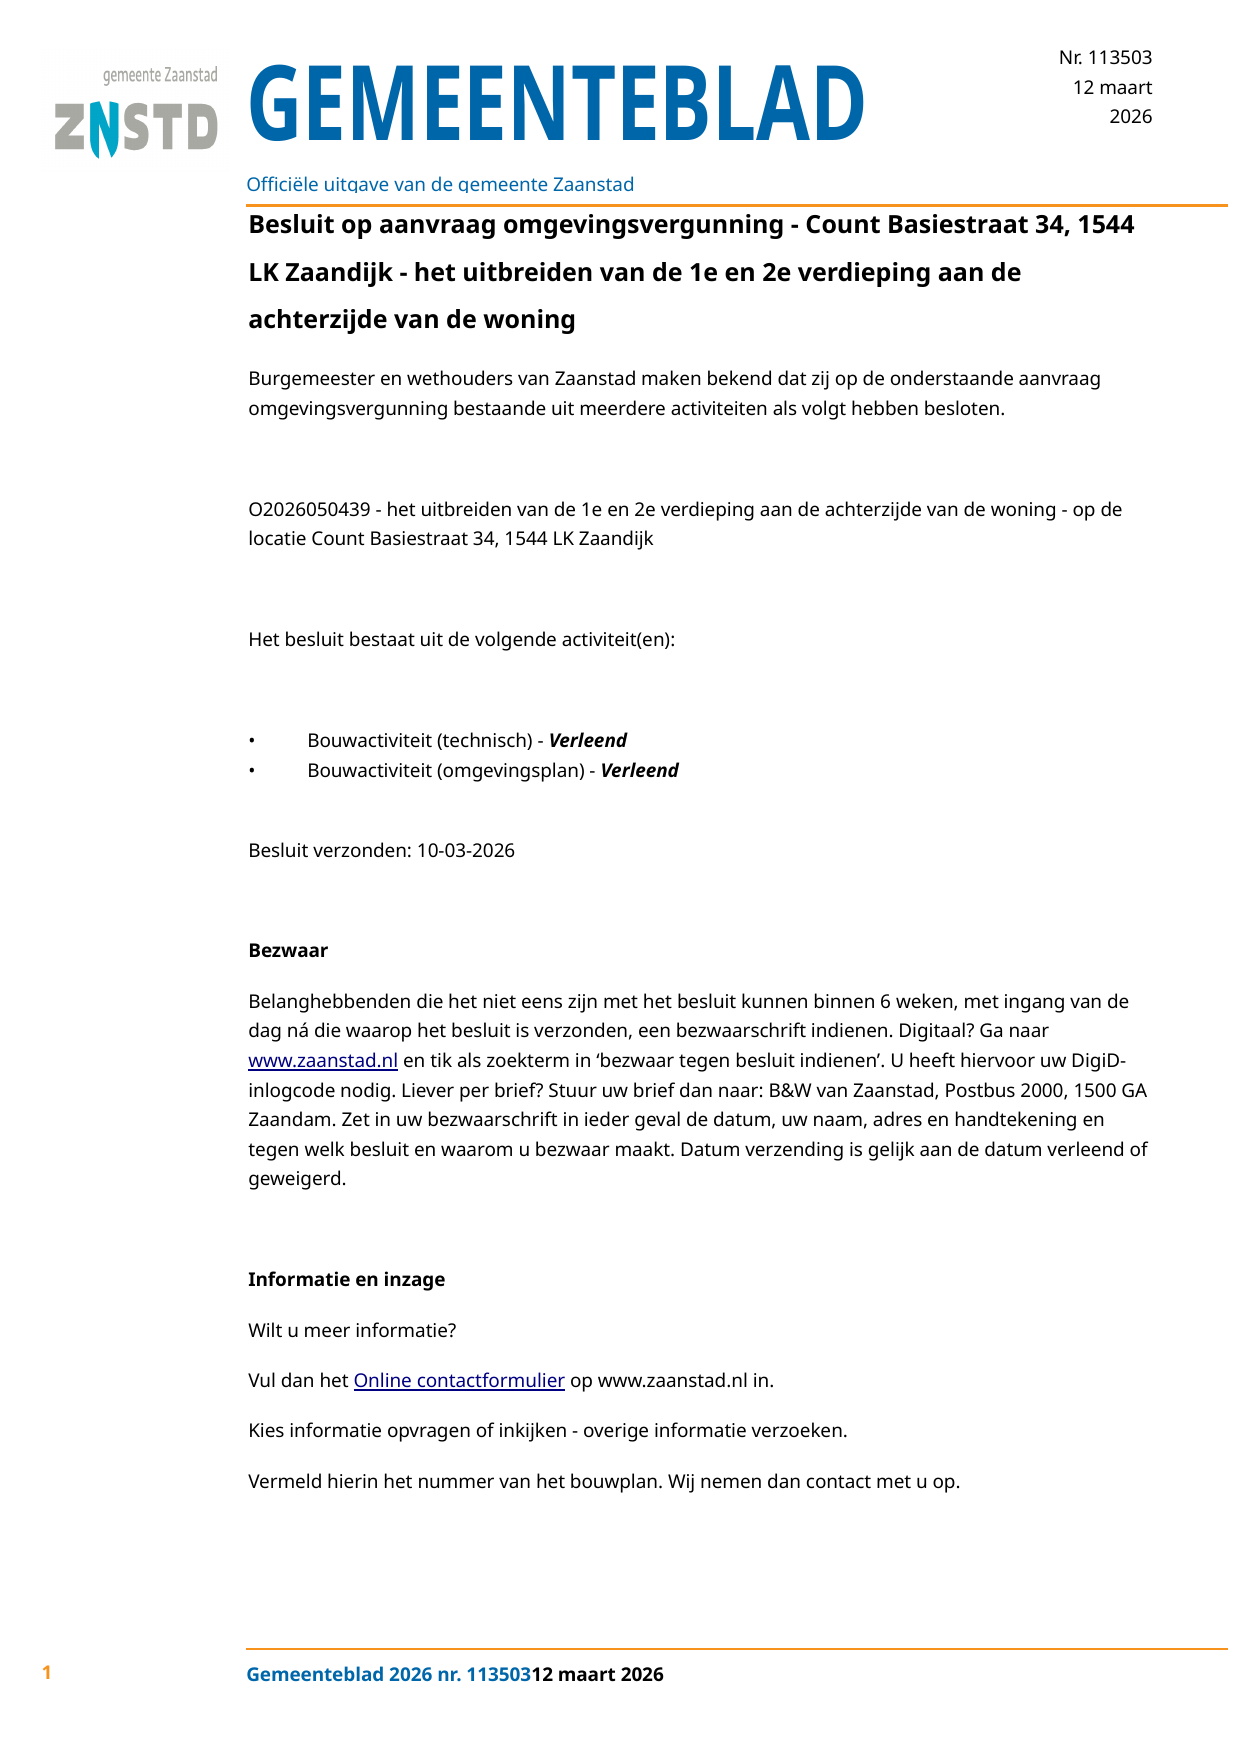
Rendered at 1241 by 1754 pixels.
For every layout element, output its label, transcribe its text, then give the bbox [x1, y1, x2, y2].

list Bouwactiviteit (technisch) - Verleend [248, 727, 1152, 753]
text O2026050439 - het uitbreiden van de 1e en 2e verdieping aan de achterzijde van de woning - op de locatie Count Basiestraat 34, 1544 LK Zaandijk [248, 496, 1152, 551]
text Wilt u meer informatie? [248, 1317, 1152, 1342]
text Informatie en inzage [248, 1266, 1152, 1292]
text Burgemeester en wethouders van Zaanstad maken bekend dat zij op de onderstaande aanvraag omgevingsvergunning bestaande uit meerdere activiteiten als volgt hebben besloten. [248, 366, 1152, 421]
picture [41, 47, 231, 172]
text Kies informatie opvragen of inkijken - overige informatie verzoeken. [248, 1418, 1152, 1443]
text Besluit op aanvraag omgevingsvergunning - Count Basiestraat 34, 1544 LK Zaandijk - het uitbreiden van de 1e en 2e verdieping aan de achterzijde van de woning [248, 207, 1152, 336]
text Vul dan het Online contactformulier op www.zaanstad.nl in. [248, 1367, 1152, 1393]
text Bezwaar [248, 938, 1152, 963]
text Besluit verzonden: 10-03-2026 [248, 837, 1152, 862]
list Bouwactiviteit (omgevingsplan) - Verleend [248, 757, 1152, 782]
text Vermeld hierin het nummer van het bouwplan. Wij nemen dan contact met u op. [248, 1468, 1152, 1494]
text Belanghebbenden die het niet eens zijn met het besluit kunnen binnen 6 weken, met ingang van de dag ná die waarop het besluit is verzonden, een bezwaarschrift indienen. Digitaal? Ga naar www.zaanstad.nl en tik als zoekterm in ‘bezwaar tegen besluit indienen’. U heeft hiervoor uw DigiD-inlogcode nodig. Liever per brief? Stuur uw brief dan naar: B&W van Zaanstad, Postbus 2000, 1500 GA Zaandam. Zet in uw bezwaarschrift in ieder geval de datum, uw naam, adres en handtekening en tegen welk besluit en waarom u bezwaar maakt. Datum verzending is gelijk aan de datum verleend of geweigerd. [248, 988, 1152, 1191]
text Het besluit bestaat uit de volgende activiteit(en): [248, 626, 1152, 652]
